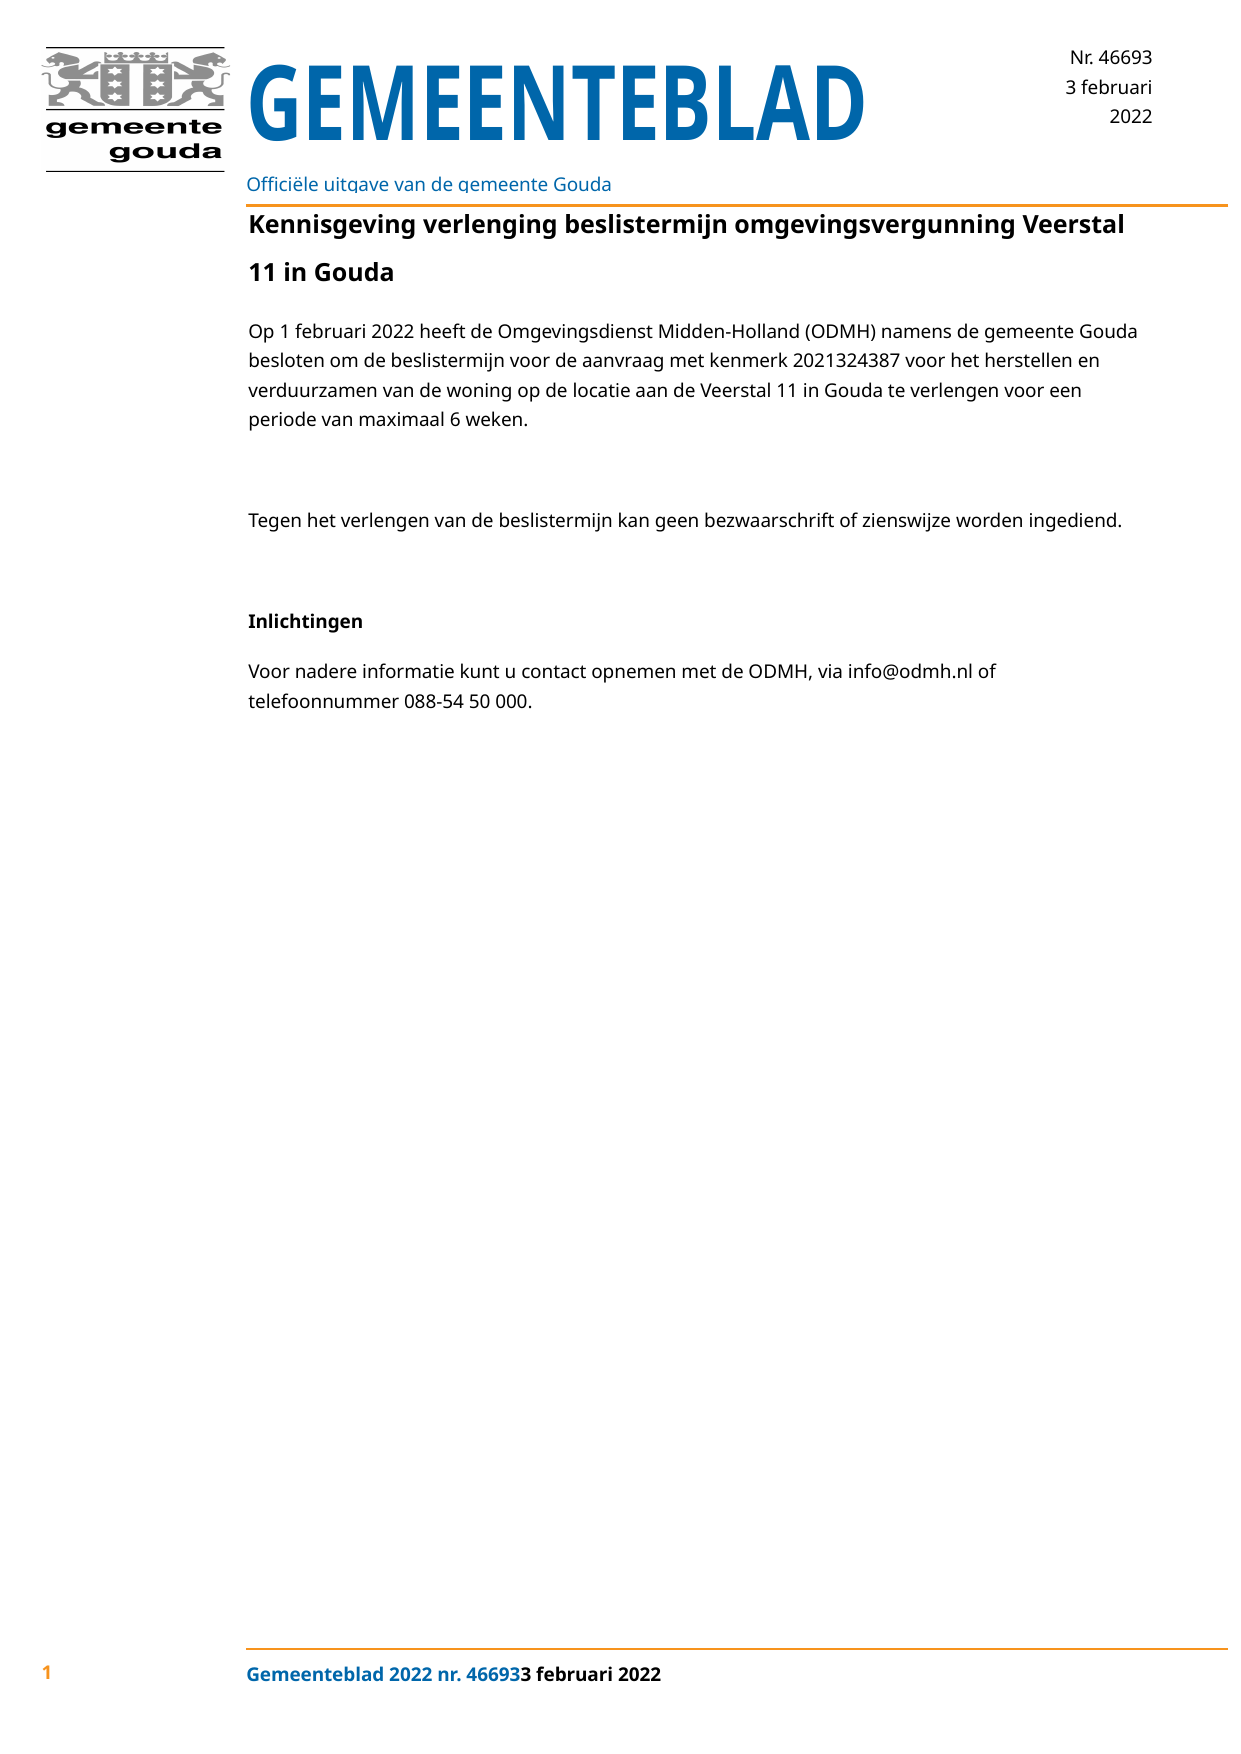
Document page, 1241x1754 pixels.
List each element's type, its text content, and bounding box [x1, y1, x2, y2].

text Inlichtingen [248, 608, 1152, 634]
text Tegen het verlengen van de beslistermijn kan geen bezwaarschrift of zienswijze worden ingediend. [248, 507, 1152, 533]
text Op 1 februari 2022 heeft de Omgevingsdienst Midden-Holland (ODMH) namens de gemeente Gouda besloten om de beslistermijn voor de aanvraag met kenmerk 2021324387 voor het herstellen en verduurzamen van de woning op de locatie aan de Veerstal 11 in Gouda te verlengen voor een periode van maximaal 6 weken. [248, 318, 1152, 432]
text Kennisgeving verlenging beslistermijn omgevingsvergunning Veerstal 11 in Gouda [248, 207, 1152, 288]
picture [41, 47, 231, 172]
text Voor nadere informatie kunt u contact opnemen met de ODMH, via info@odmh.nl of telefoonnummer 088-54 50 000. [248, 659, 1152, 714]
